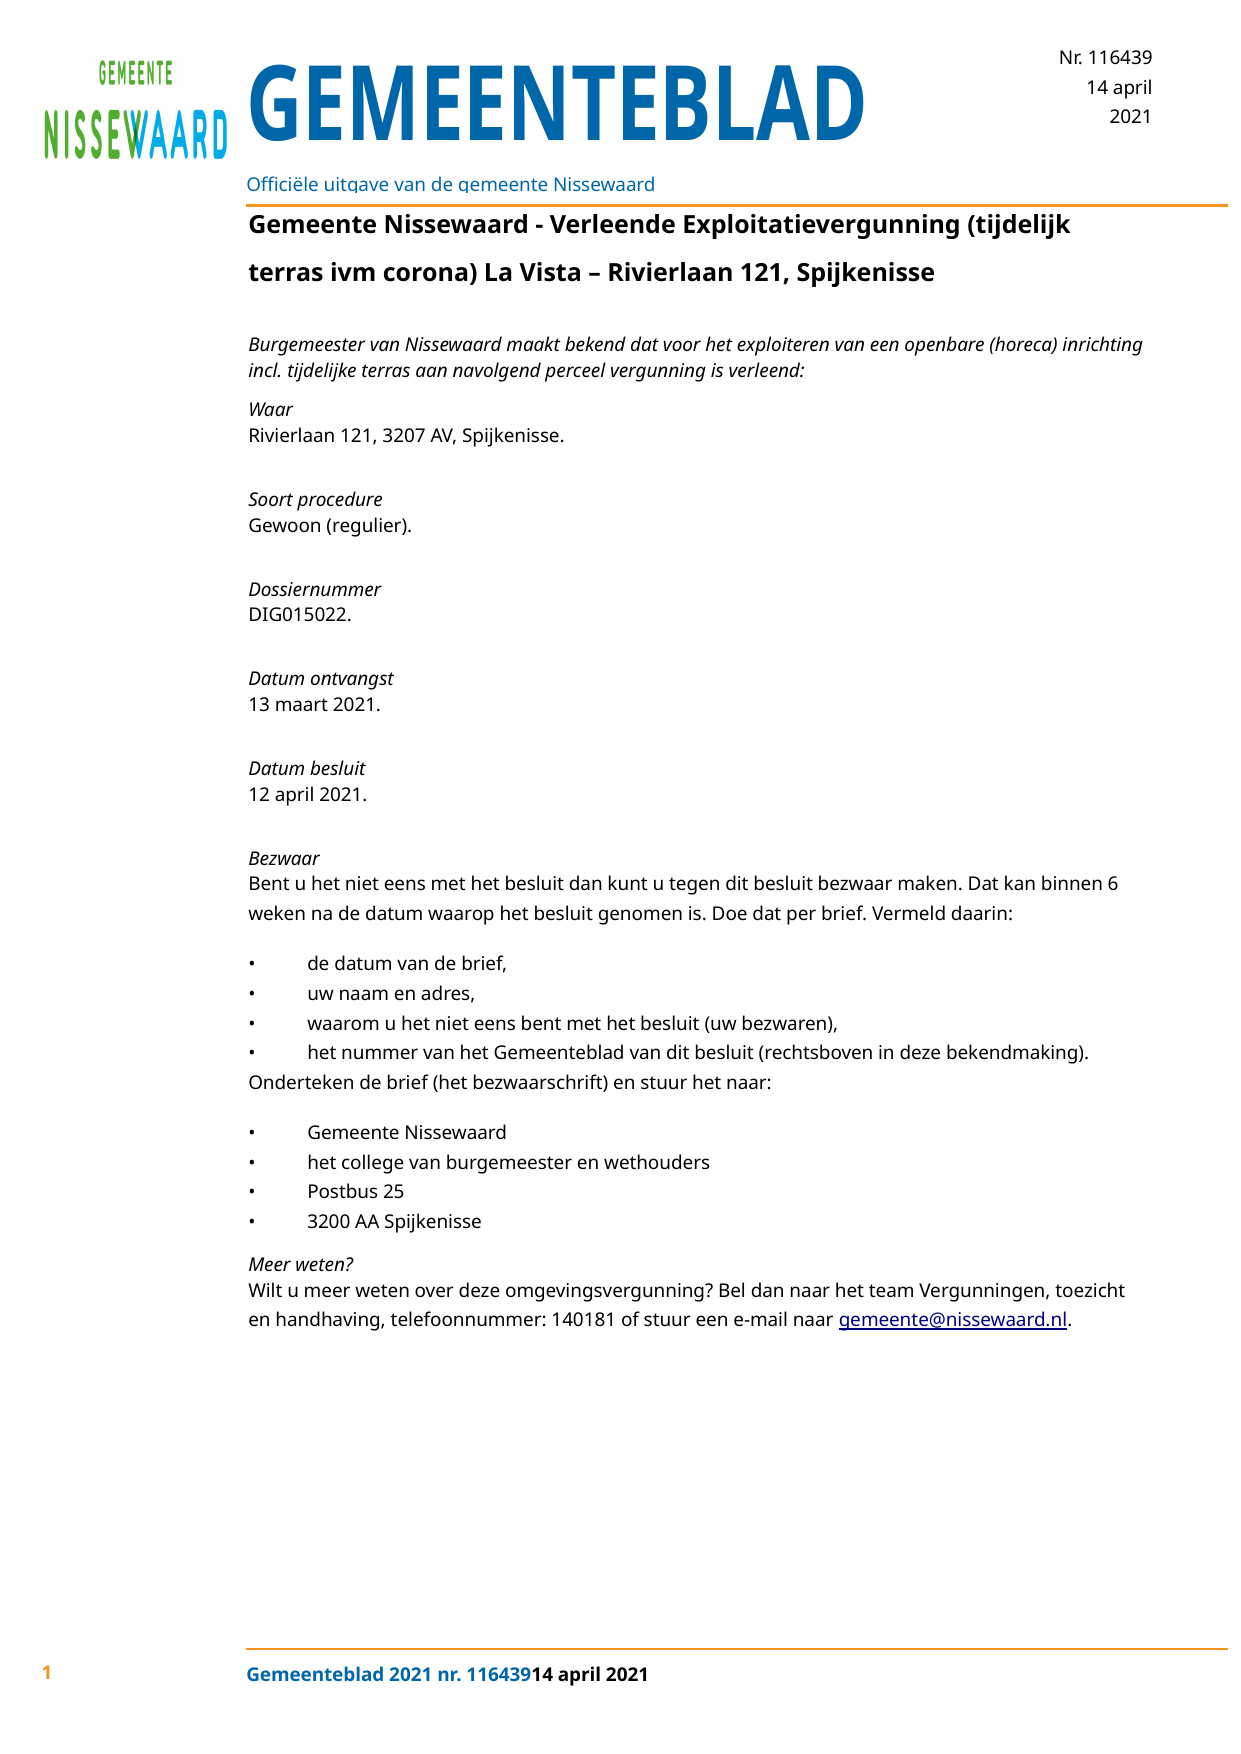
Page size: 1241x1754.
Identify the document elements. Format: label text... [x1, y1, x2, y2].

text Burgemeester van Nissewaard maakt bekend dat voor het exploiteren van een openbare (horeca) inrichting incl. tijdelijke terras aan navolgend perceel vergunning is verleend: [248, 331, 1152, 383]
list Gemeente Nissewaard [248, 1119, 1152, 1145]
text Waar [248, 396, 1152, 422]
list waarom u het niet eens bent met het besluit (uw bezwaren), [248, 1010, 1152, 1036]
text Bezwaar [248, 845, 1152, 871]
text Meer weten? [248, 1251, 1152, 1277]
list het nummer van het Gemeenteblad van dit besluit (rechtsboven in deze bekendmaking). [248, 1039, 1152, 1065]
text Gewoon (regulier). [248, 512, 1152, 538]
text DIG015022. [248, 602, 1152, 627]
list 3200 AA Spijkenisse [248, 1208, 1152, 1234]
text Rivierlaan 121, 3207 AV, Spijkenisse. [248, 422, 1152, 448]
text 12 april 2021. [248, 781, 1152, 807]
text Onderteken de brief (het bezwaarschrift) en stuur het naar: [248, 1069, 1152, 1095]
list het college van burgemeester en wethouders [248, 1149, 1152, 1175]
text Dossiernummer [248, 576, 1152, 602]
text 13 maart 2021. [248, 691, 1152, 717]
text Bent u het niet eens met het besluit dan kunt u tegen dit besluit bezwaar maken. Dat kan binnen 6 weken na de datum waarop het besluit genomen is. Doe dat per brief. Vermeld daarin: [248, 871, 1152, 926]
text Wilt u meer weten over deze omgevingsvergunning? Bel dan naar het team Vergunningen, toezicht en handhaving, telefoonnummer: 140181 of stuur een e-mail naar gemeente@nissewaard.nl. [248, 1277, 1152, 1332]
picture [41, 47, 231, 172]
list de datum van de brief, [248, 951, 1152, 976]
text Datum besluit [248, 755, 1152, 781]
list Postbus 25 [248, 1178, 1152, 1204]
list uw naam en adres, [248, 980, 1152, 1006]
text Gemeente Nissewaard - Verleende Exploitatievergunning (tijdelijk terras ivm corona) La Vista – Rivierlaan 121, Spijkenisse [248, 207, 1152, 288]
text Datum ontvangst [248, 666, 1152, 691]
text Soort procedure [248, 486, 1152, 512]
